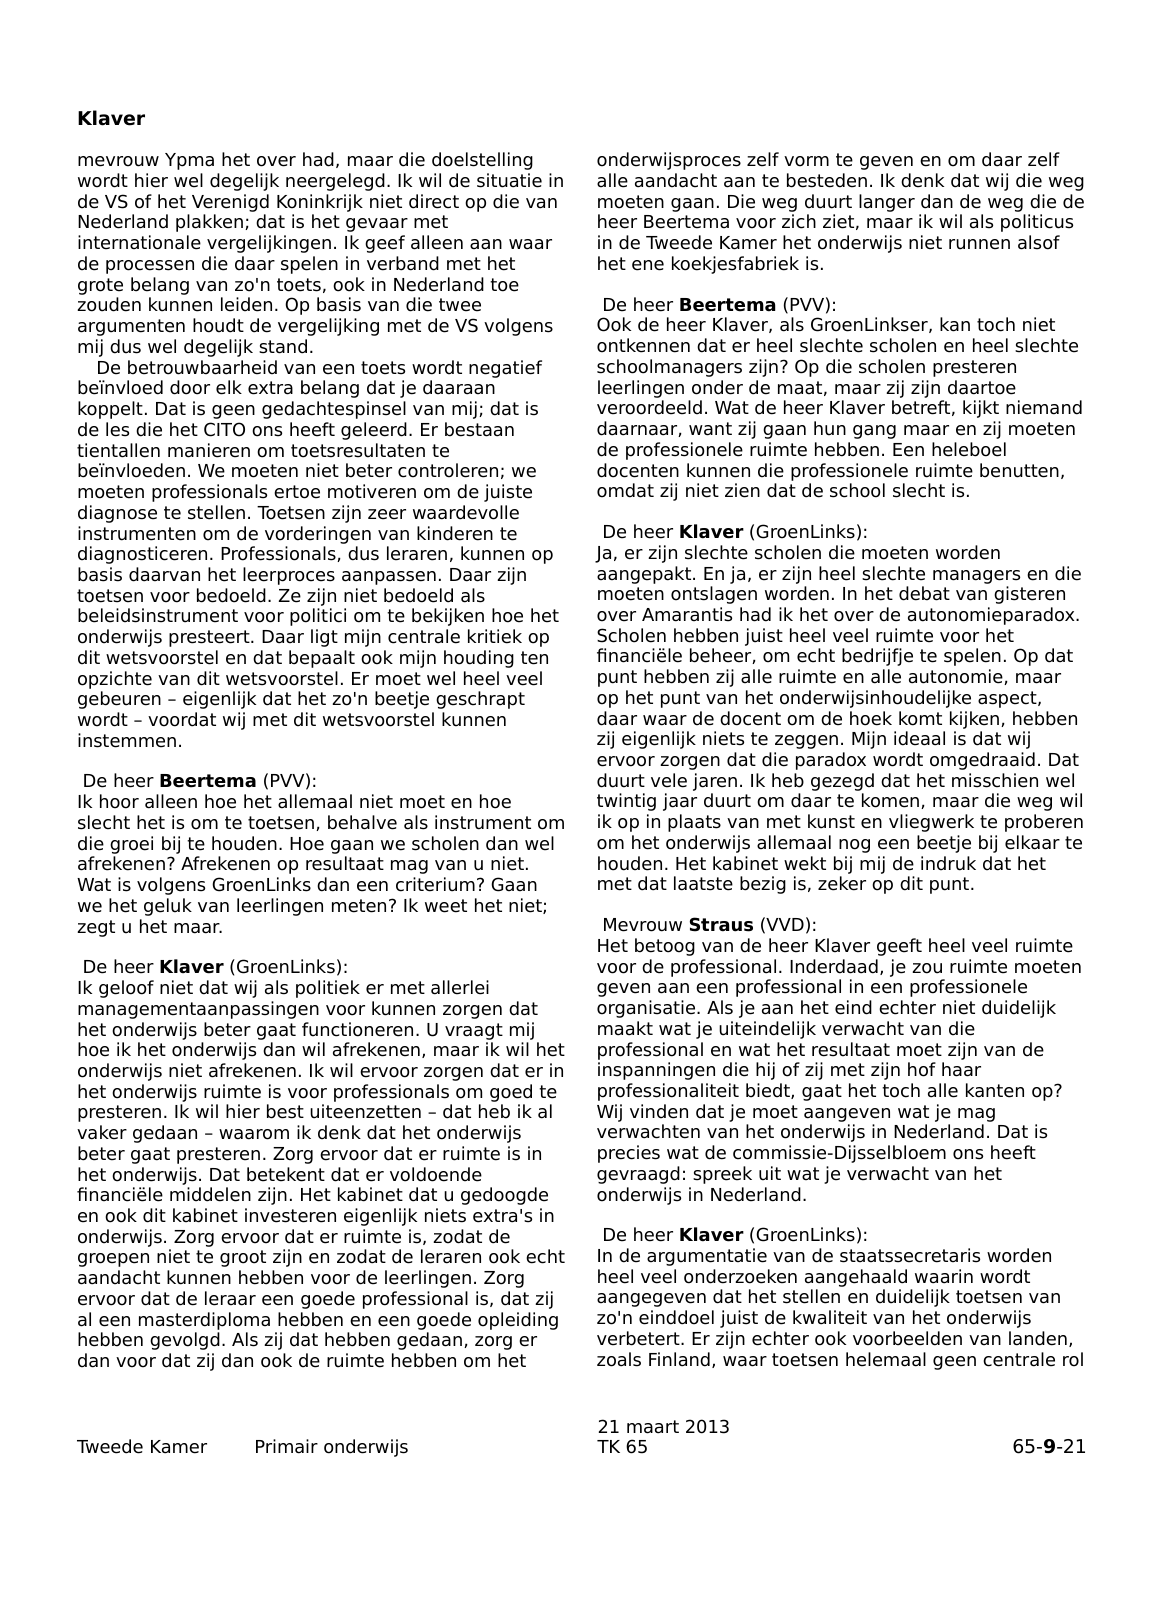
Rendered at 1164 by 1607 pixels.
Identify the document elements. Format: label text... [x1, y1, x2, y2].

text Ja, er zijn slechte scholen die moeten worden aangepakt. En ja, er zijn heel slechte managers en die moeten ontslagen worden. In het debat van gisteren over Amarantis had ik het over de autonomieparadox. Scholen hebben juist heel veel ruimte voor het financiële beheer, om echt bedrijfje te spelen. Op dat punt hebben zij alle ruimte en alle autonomie, maar op het punt van het onderwijsinhoudelijke aspect, daar waar de docent om de hoek komt kijken, hebben zij eigenlijk niets te zeggen. Mijn ideaal is dat wij ervoor zorgen dat die paradox wordt omgedraaid. Dat duurt vele jaren. Ik heb gezegd dat het misschien wel twintig jaar duurt om daar te komen, maar die weg wil ik op in plaats van met kunst en vliegwerk te proberen om het onderwijs allemaal nog een beetje bij elkaar te houden. Het kabinet wekt bij mij de indruk dat het met dat laatste bezig is, zeker op dit punt. [596, 543, 1087, 895]
text De heer Klaver (GroenLinks): [596, 1225, 1087, 1246]
text Het betoog van de heer Klaver geeft heel veel ruimte voor de professional. Inderdaad, je zou ruimte moeten geven aan een professional in een professionele organisatie. Als je aan het eind echter niet duidelijk maakt wat je uiteindelijk verwacht van die professional en wat het resultaat moet zijn van de inspanningen die hij of zij met zijn hof haar professionaliteit biedt, gaat het toch alle kanten op? Wij vinden dat je moet aangeven wat je mag verwachten van het onderwijs in Nederland. Dat is precies wat de commissie-Dijsselbloem ons heeft gevraagd: spreek uit wat je verwacht van het onderwijs in Nederland. [596, 936, 1087, 1205]
text Ik hoor alleen hoe het allemaal niet moet en hoe slecht het is om te toetsen, behalve als instrument om die groei bij te houden. Hoe gaan we scholen dan wel afrekenen? Afrekenen op resultaat mag van u niet. Wat is volgens GroenLinks dan een criterium? Gaan we het geluk van leerlingen meten? Ik weet het niet; zegt u het maar. [77, 792, 567, 937]
text mevrouw Ypma het over had, maar die doelstelling wordt hier wel degelijk neergelegd. Ik wil de situatie in de VS of het Verenigd Koninkrijk niet direct op die van Nederland plakken; dat is het gevaar met internationale vergelijkingen. Ik geef alleen aan waar de processen die daar spelen in verband met het grote belang van zo'n toets, ook in Nederland toe zouden kunnen leiden. Op basis van die twee argumenten houdt de vergelijking met de VS volgens mij dus wel degelijk stand. [77, 150, 567, 357]
text In de argumentatie van de staatssecretaris worden heel veel onderzoeken aangehaald waarin wordt aangegeven dat het stellen en duidelijk toetsen van zo'n einddoel juist de kwaliteit van het onderwijs verbetert. Er zijn echter ook voorbeelden van landen, zoals Finland, waar toetsen helemaal geen centrale rol [596, 1246, 1087, 1370]
text Ook de heer Klaver, als GroenLinkser, kan toch niet ontkennen dat er heel slechte scholen en heel slechte schoolmanagers zijn? Op die scholen presteren leerlingen onder de maat, maar zij zijn daartoe veroordeeld. Wat de heer Klaver betreft, kijkt niemand daarnaar, want zij gaan hun gang maar en zij moeten de professionele ruimte hebben. Een heleboel docenten kunnen die professionele ruimte benutten, omdat zij niet zien dat de school slecht is. [596, 315, 1087, 502]
text onderwijsproces zelf vorm te geven en om daar zelf alle aandacht aan te besteden. Ik denk dat wij die weg moeten gaan. Die weg duurt langer dan de weg die de heer Beertema voor zich ziet, maar ik wil als politicus in de Tweede Kamer het onderwijs niet runnen alsof het ene koekjesfabriek is. [596, 150, 1087, 274]
text De heer Beertema (PVV): [77, 771, 567, 792]
text De betrouwbaarheid van een toets wordt negatief beïnvloed door elk extra belang dat je daaraan koppelt. Dat is geen gedachtespinsel van mij; dat is de les die het CITO ons heeft geleerd. Er bestaan tientallen manieren om toetsresultaten te beïnvloeden. We moeten niet beter controleren; we moeten professionals ertoe motiveren om de juiste diagnose te stellen. Toetsen zijn zeer waardevolle instrumenten om de vorderingen van kinderen te diagnosticeren. Professionals, dus leraren, kunnen op basis daarvan het leerproces aanpassen. Daar zijn toetsen voor bedoeld. Ze zijn niet bedoeld als beleidsinstrument voor politici om te bekijken hoe het onderwijs presteert. Daar ligt mijn centrale kritiek op dit wetsvoorstel en dat bepaalt ook mijn houding ten opzichte van dit wetsvoorstel. Er moet wel heel veel gebeuren – eigenlijk dat het zo'n beetje geschrapt wordt – voordat wij met dit wetsvoorstel kunnen instemmen. [77, 357, 567, 751]
text De heer Beertema (PVV): [596, 294, 1087, 315]
text De heer Klaver (GroenLinks): [596, 522, 1087, 543]
text De heer Klaver (GroenLinks): [77, 957, 567, 978]
text Ik geloof niet dat wij als politiek er met allerlei managementaanpassingen voor kunnen zorgen dat het onderwijs beter gaat functioneren. U vraagt mij hoe ik het onderwijs dan wil afrekenen, maar ik wil het onderwijs niet afrekenen. Ik wil ervoor zorgen dat er in het onderwijs ruimte is voor professionals om goed te presteren. Ik wil hier best uiteenzetten – dat heb ik al vaker gedaan – waarom ik denk dat het onderwijs beter gaat presteren. Zorg ervoor dat er ruimte is in het onderwijs. Dat betekent dat er voldoende financiële middelen zijn. Het kabinet dat u gedoogde en ook dit kabinet investeren eigenlijk niets extra's in onderwijs. Zorg ervoor dat er ruimte is, zodat de groepen niet te groot zijn en zodat de leraren ook echt aandacht kunnen hebben voor de leerlingen. Zorg ervoor dat de leraar een goede professional is, dat zij al een masterdiploma hebben en een goede opleiding hebben gevolgd. Als zij dat hebben gedaan, zorg er dan voor dat zij dan ook de ruimte hebben om het [77, 978, 567, 1372]
text Mevrouw Straus (VVD): [596, 915, 1087, 936]
